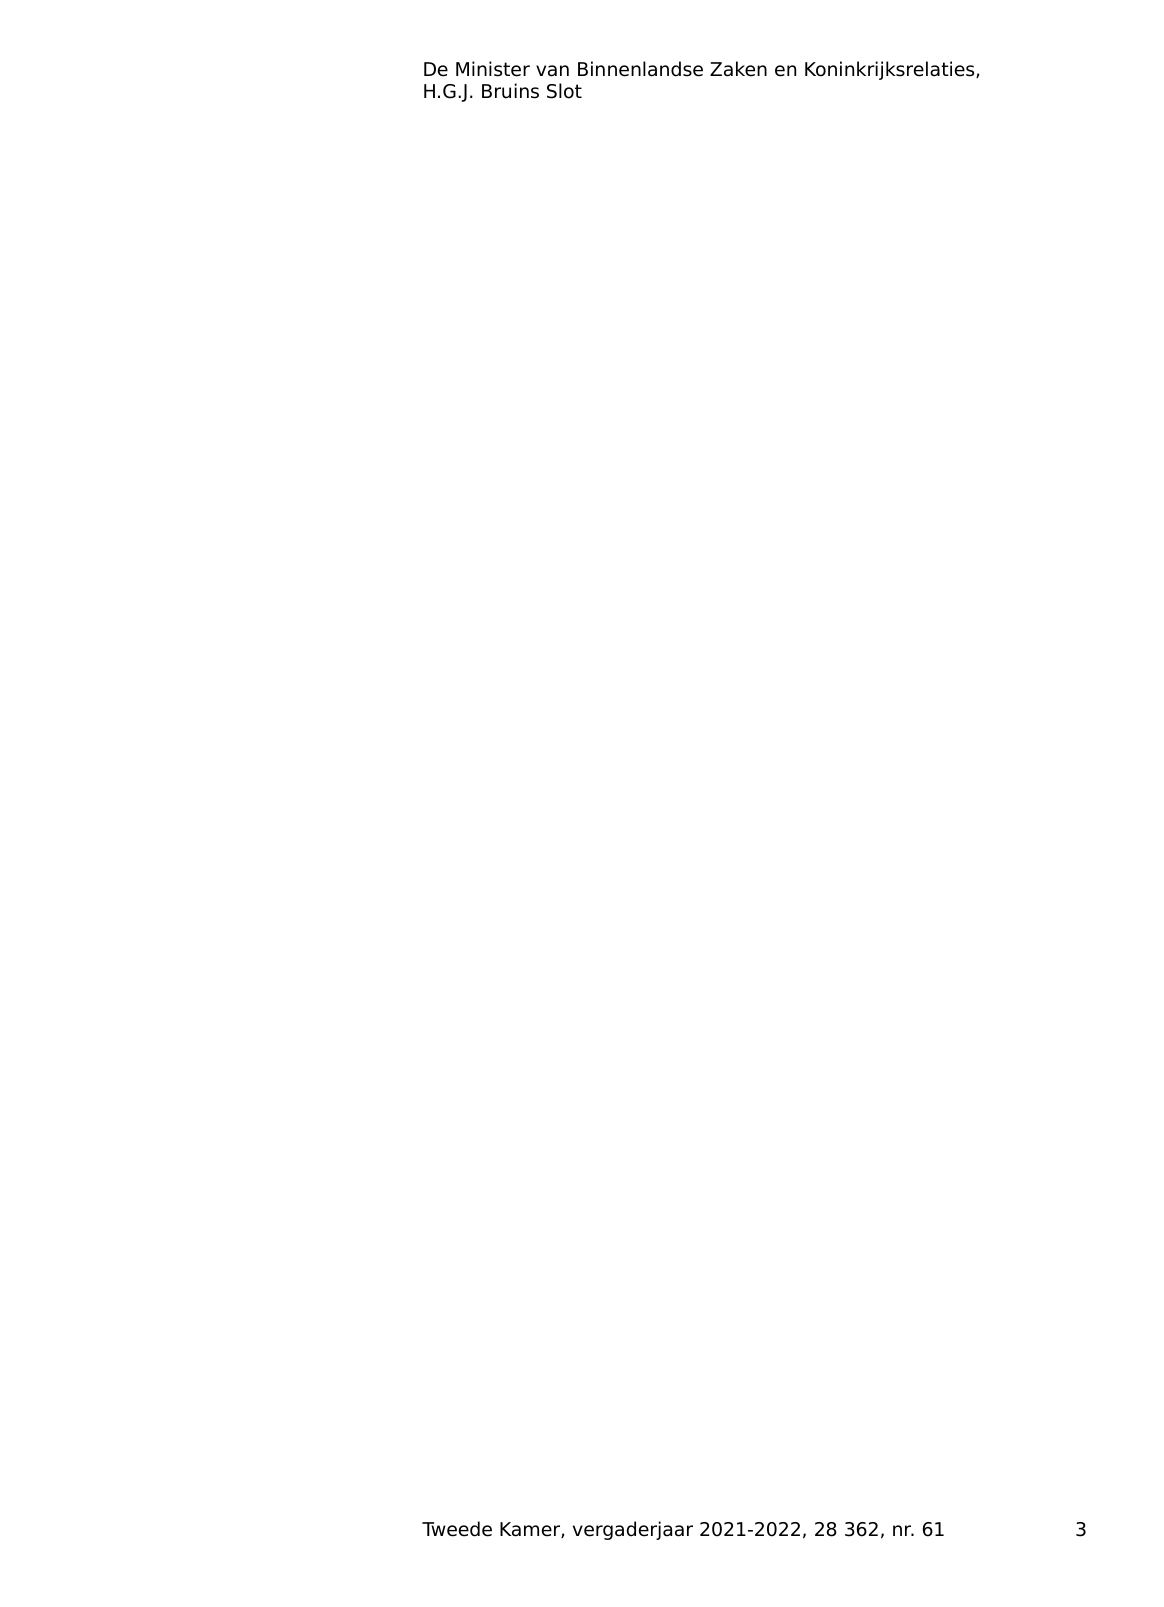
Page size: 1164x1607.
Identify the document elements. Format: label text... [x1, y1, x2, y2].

text De Minister van Binnenlandse Zaken en Koninkrijksrelaties, H.G.J. Bruins Slot [422, 59, 1087, 103]
